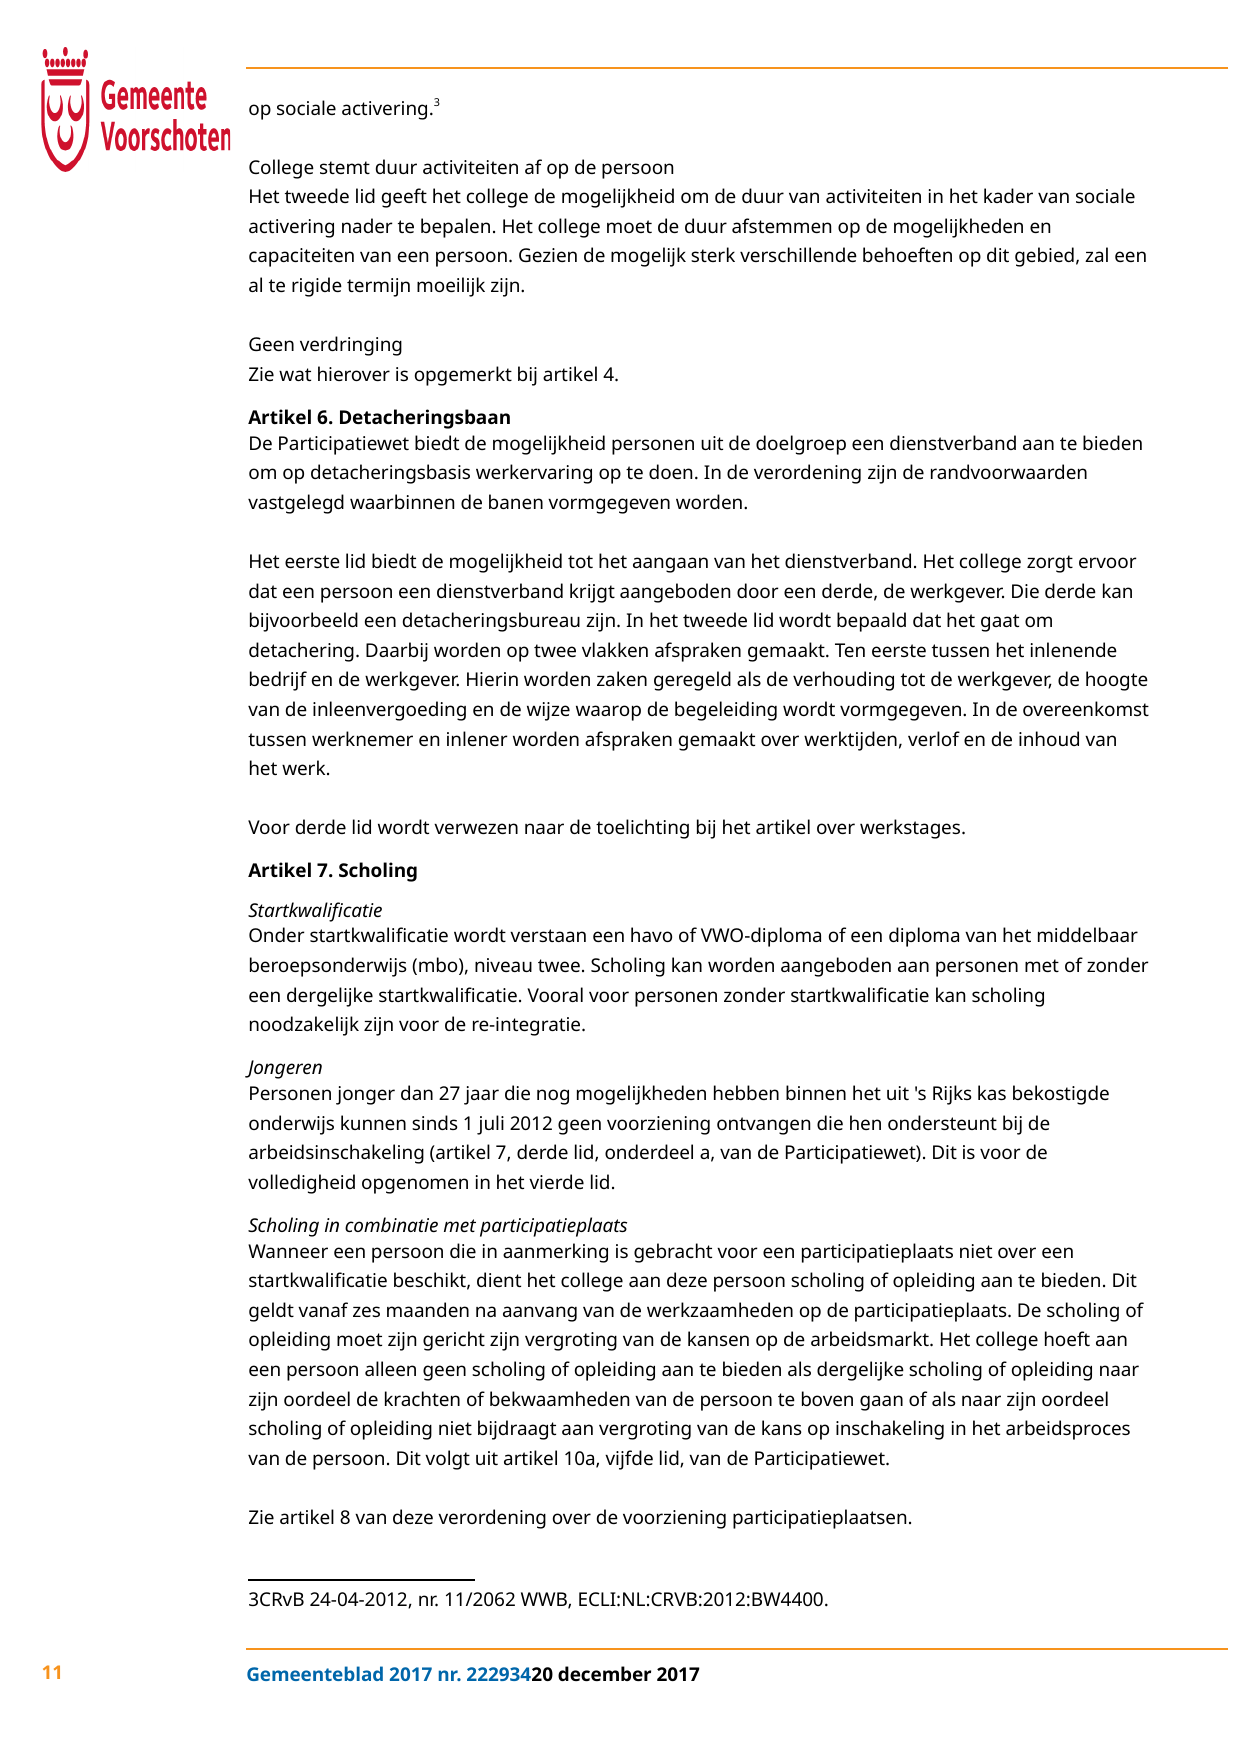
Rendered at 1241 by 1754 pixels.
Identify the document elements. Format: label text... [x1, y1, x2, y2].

text Onder startkwalificatie wordt verstaan een havo of VWO-diploma of een diploma van het middelbaar beroepsonderwijs (mbo), niveau twee. Scholing kan worden aangeboden aan personen met of zonder een dergelijke startkwalificatie. Vooral voor personen zonder startkwalificatie kan scholing noodzakelijk zijn voor de re-integratie. [248, 923, 1152, 1037]
picture [41, 47, 231, 172]
text Startkwalificatie [248, 897, 1152, 923]
text Jongeren [248, 1054, 1152, 1080]
text College stemt duur activiteiten af op de persoon [248, 154, 1152, 180]
text Scholing in combinatie met participatieplaats [248, 1212, 1152, 1238]
text CRvB 24-04-2012, nr. 11/2062 WWB, ECLI:NL:CRVB:2012:BW4400. [248, 1586, 1152, 1612]
text Zie wat hierover is opgemerkt bij artikel 4. [248, 361, 1152, 387]
text Zie artikel 8 van deze verordening over de voorziening participatieplaatsen. [248, 1504, 1152, 1530]
text Artikel 7. Scholing [248, 858, 1152, 883]
text Wanneer een persoon die in aanmerking is gebracht voor een participatieplaats niet over een startkwalificatie beschikt, dient het college aan deze persoon scholing of opleiding aan te bieden. Dit geldt vanaf zes maanden na aanvang van de werkzaamheden op de participatieplaats. De scholing of opleiding moet zijn gericht zijn vergroting van de kansen op de arbeidsmarkt. Het college hoeft aan een persoon alleen geen scholing of opleiding aan te bieden als dergelijke scholing of opleiding naar zijn oordeel de krachten of bekwaamheden van de persoon te boven gaan of als naar zijn oordeel scholing of opleiding niet bijdraagt aan vergroting van de kans op inschakeling in het arbeidsproces van de persoon. Dit volgt uit artikel 10a, vijfde lid, van de Participatiewet. [248, 1238, 1152, 1471]
text Voor derde lid wordt verwezen naar de toelichting bij het artikel over werkstages. [248, 814, 1152, 840]
text Het eerste lid biedt de mogelijkheid tot het aangaan van het dienstverband. Het college zorgt ervoor dat een persoon een dienstverband krijgt aangeboden door een derde, de werkgever. Die derde kan bijvoorbeeld een detacheringsbureau zijn. In het tweede lid wordt bepaald dat het gaat om detachering. Daarbij worden op twee vlakken afspraken gemaakt. Ten eerste tussen het inlenende bedrijf en de werkgever. Hierin worden zaken geregeld als de verhouding tot de werkgever, de hoogte van de inleenvergoeding en de wijze waarop de begeleiding wordt vormgegeven. In de overeenkomst tussen werknemer en inlener worden afspraken gemaakt over werktijden, verlof en de inhoud van het werk. [248, 548, 1152, 781]
text Geen verdringing [248, 331, 1152, 357]
text Personen jonger dan 27 jaar die nog mogelijkheden hebben binnen het uit 's Rijks kas bekostigde onderwijs kunnen sinds 1 juli 2012 geen voorziening ontvangen die hen ondersteunt bij de arbeidsinschakeling (artikel 7, derde lid, onderdeel a, van de Participatiewet). Dit is voor de volledigheid opgenomen in het vierde lid. [248, 1080, 1152, 1195]
text op sociale activering. [248, 95, 1152, 121]
text Artikel 6. Detacheringsbaan [248, 404, 1152, 430]
text De Participatiewet biedt de mogelijkheid personen uit de doelgroep een dienstverband aan te bieden om op detacheringsbasis werkervaring op te doen. In de verordening zijn de randvoorwaarden vastgelegd waarbinnen de banen vormgegeven worden. [248, 430, 1152, 515]
text Het tweede lid geeft het college de mogelijkheid om de duur van activiteiten in het kader van sociale activering nader te bepalen. Het college moet de duur afstemmen op de mogelijkheden en capaciteiten van een persoon. Gezien de mogelijk sterk verschillende behoeften op dit gebied, zal een al te rigide termijn moeilijk zijn. [248, 183, 1152, 298]
